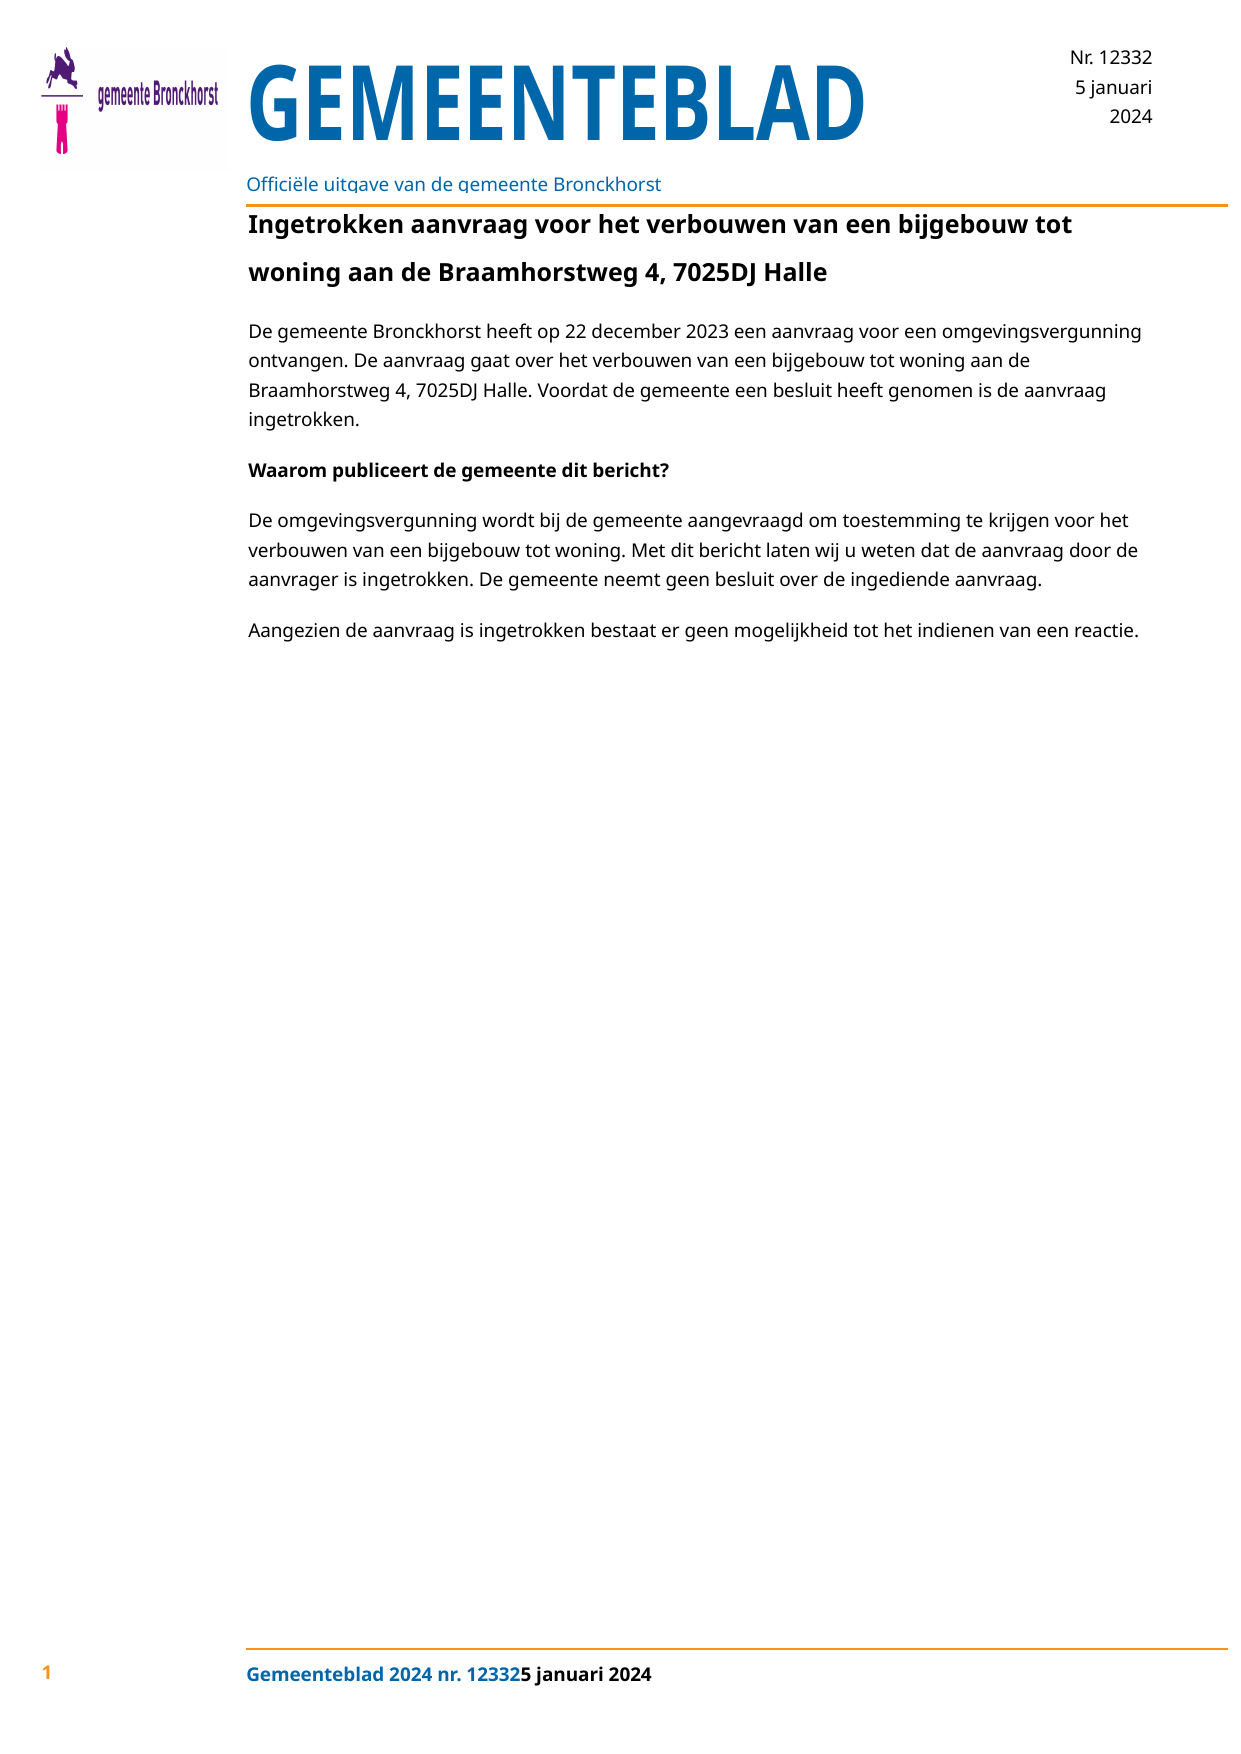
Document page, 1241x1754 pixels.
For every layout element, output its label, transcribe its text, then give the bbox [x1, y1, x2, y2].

picture [41, 47, 231, 172]
text Aangezien de aanvraag is ingetrokken bestaat er geen mogelijkheid tot het indienen van een reactie. [248, 617, 1152, 643]
text Ingetrokken aanvraag voor het verbouwen van een bijgebouw tot woning aan de Braamhorstweg 4, 7025DJ Halle [248, 207, 1152, 288]
text De gemeente Bronckhorst heeft op 22 december 2023 een aanvraag voor een omgevingsvergunning ontvangen. De aanvraag gaat over het verbouwen van een bijgebouw tot woning aan de Braamhorstweg 4, 7025DJ Halle. Voordat de gemeente een besluit heeft genomen is de aanvraag ingetrokken. [248, 318, 1152, 432]
text Waarom publiceert de gemeente dit bericht? [248, 457, 1152, 483]
text De omgevingsvergunning wordt bij de gemeente aangevraagd om toestemming te krijgen voor het verbouwen van een bijgebouw tot woning. Met dit bericht laten wij u weten dat de aanvraag door de aanvrager is ingetrokken. De gemeente neemt geen besluit over de ingediende aanvraag. [248, 507, 1152, 592]
